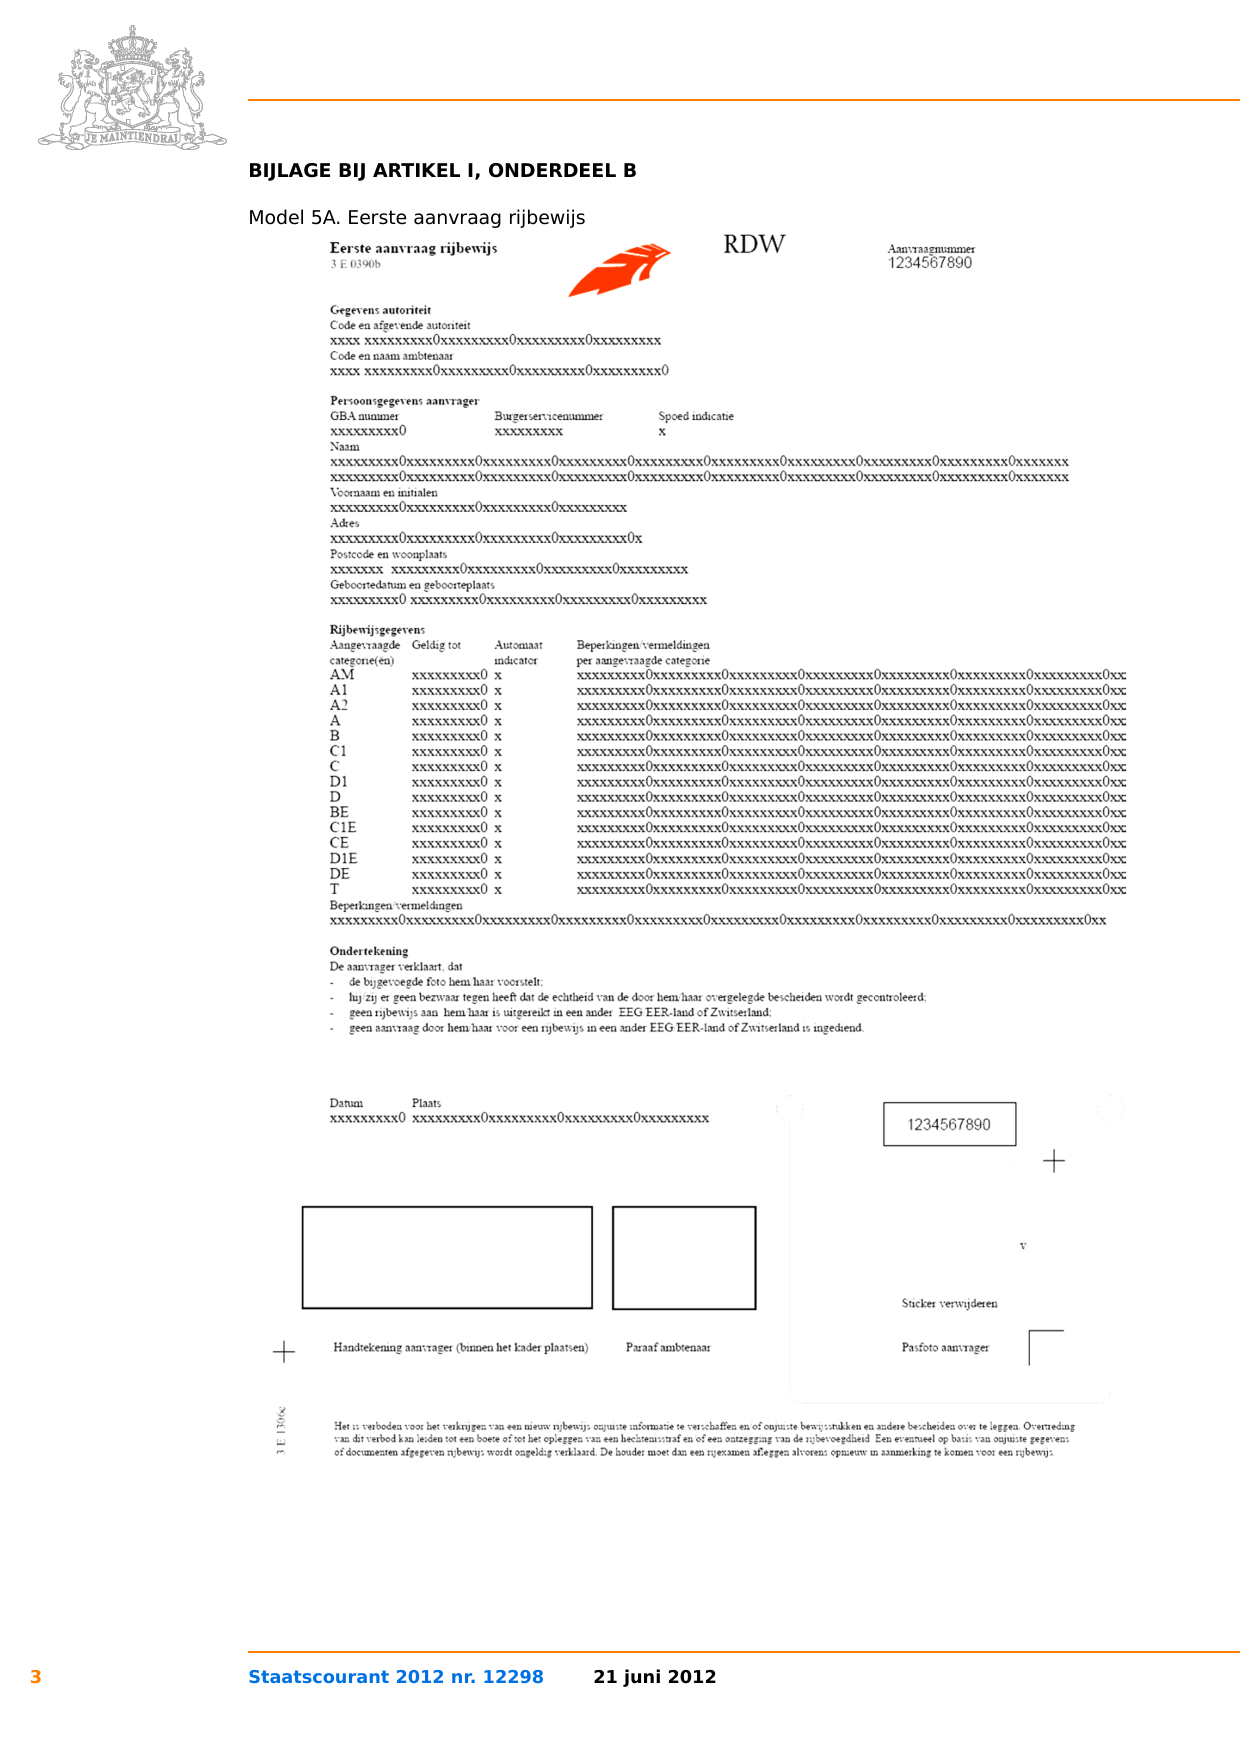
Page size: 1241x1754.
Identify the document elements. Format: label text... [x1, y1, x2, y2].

subtitle BIJLAGE BIJ ARTIKEL I, ONDERDEEL B [248, 160, 1163, 182]
picture [38, 25, 227, 150]
picture [248, 228, 1134, 1469]
text Model 5A. Eerste aanvraag rijbewijs [248, 207, 1163, 1469]
